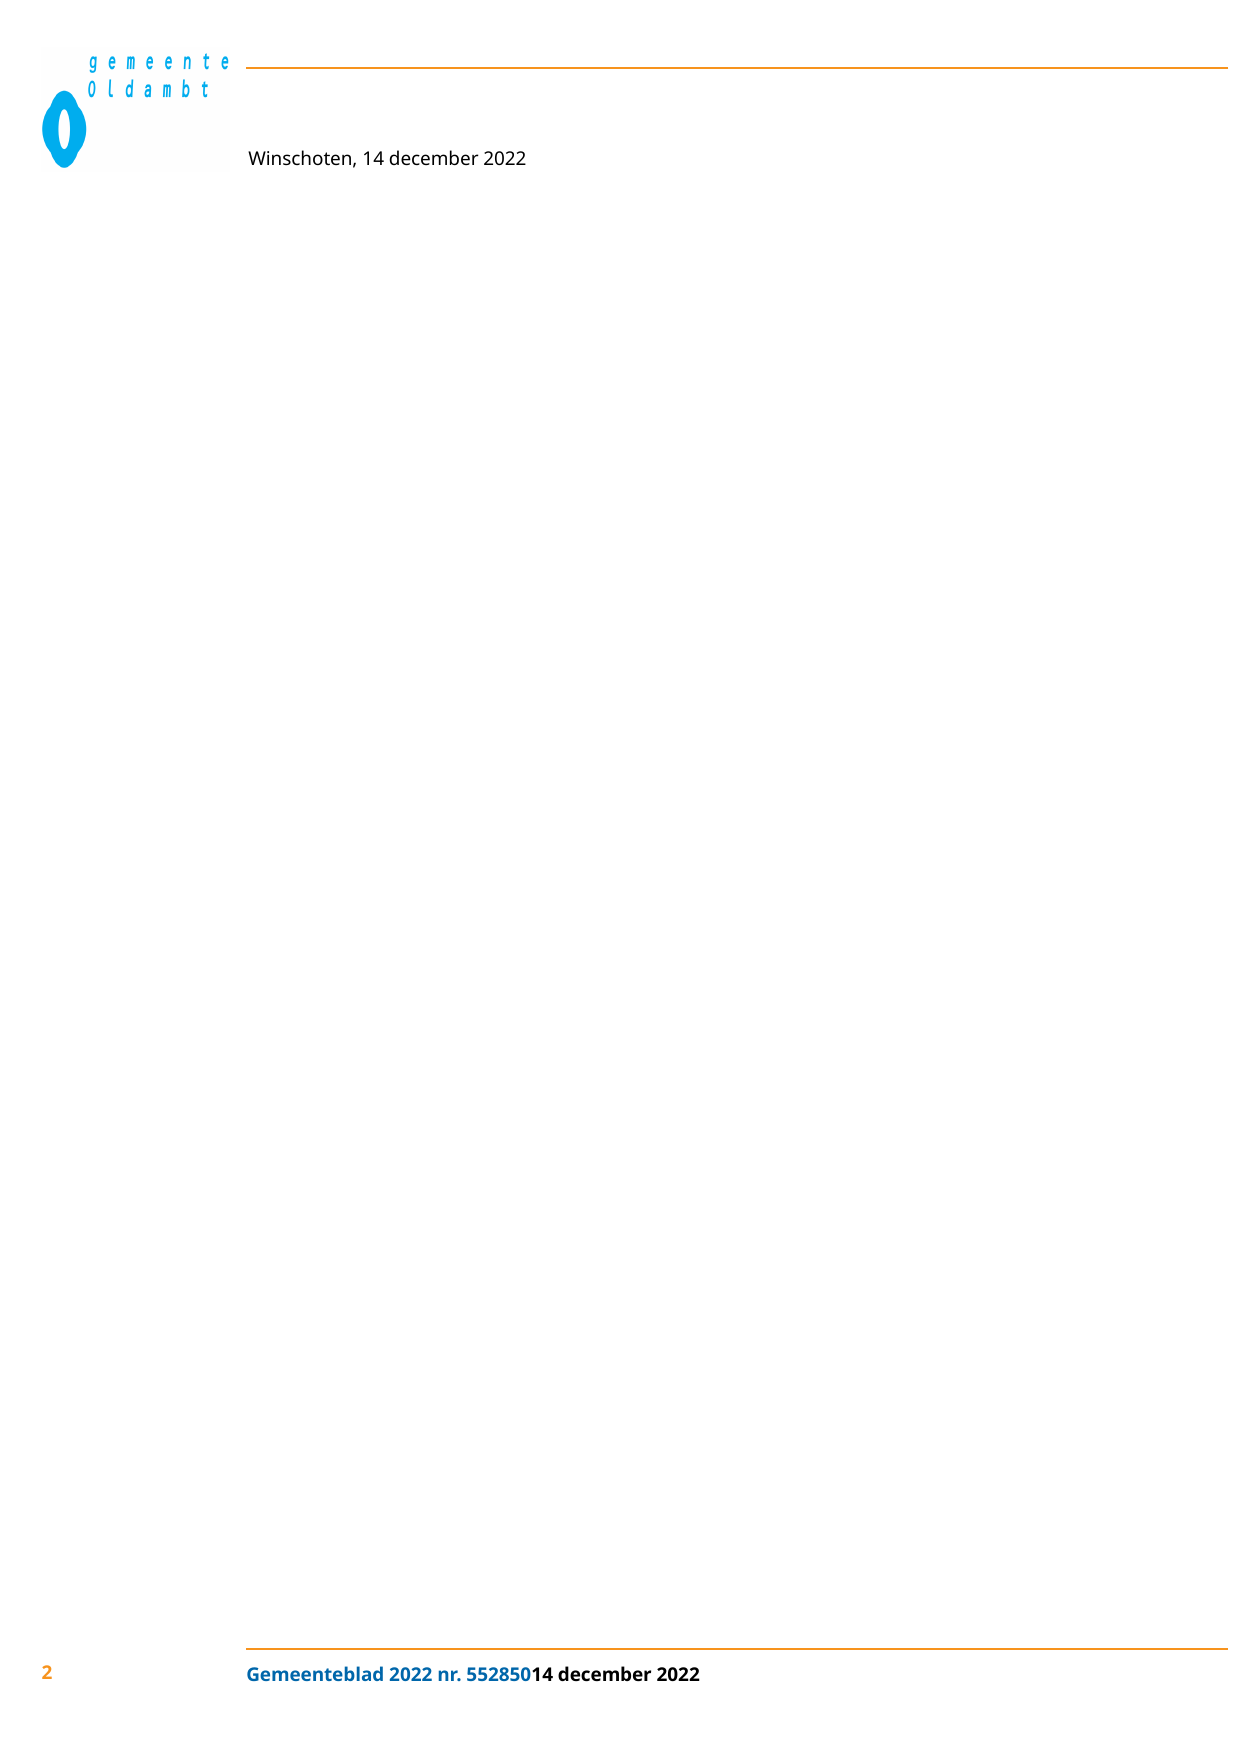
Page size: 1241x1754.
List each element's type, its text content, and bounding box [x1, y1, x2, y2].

text Winschoten, 14 december 2022 [248, 145, 1152, 171]
picture [41, 47, 231, 172]
